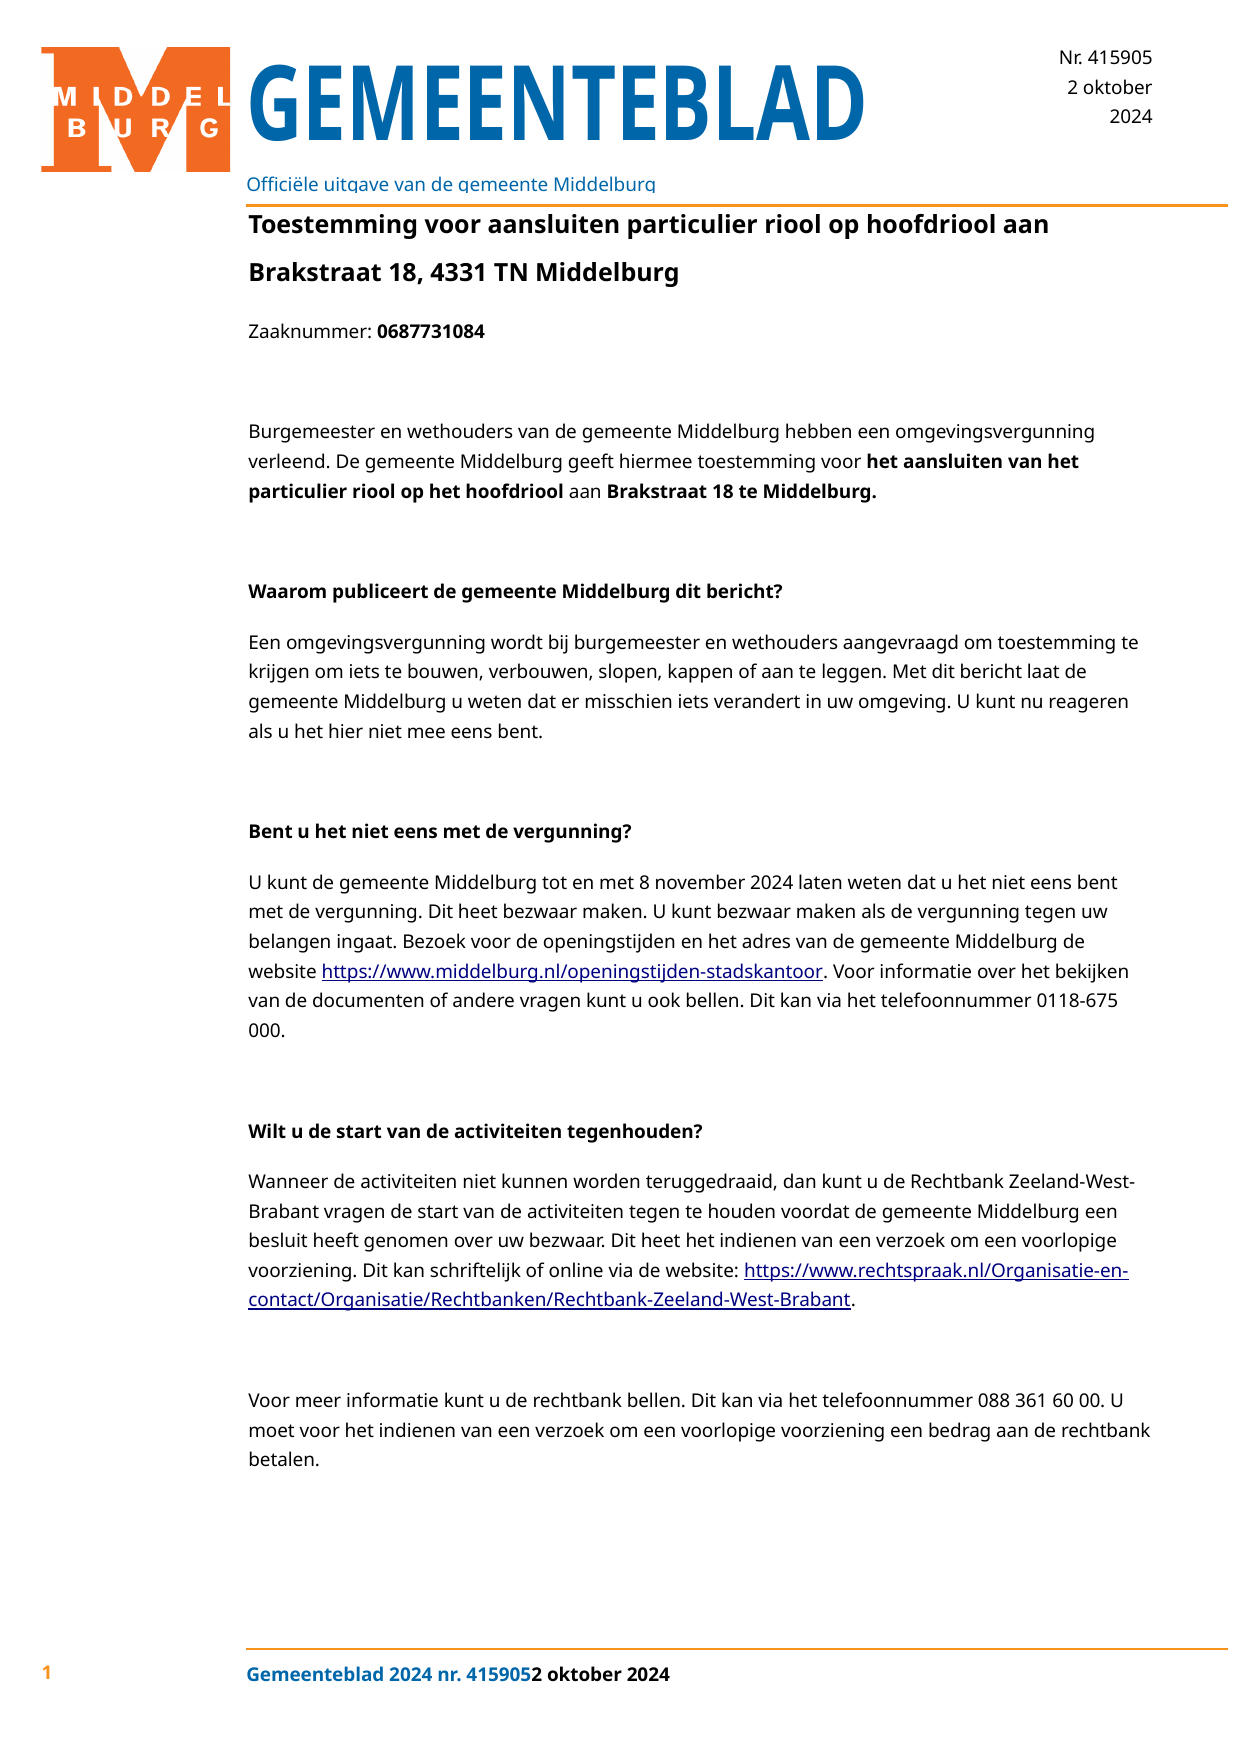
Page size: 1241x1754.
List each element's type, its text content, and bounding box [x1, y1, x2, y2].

text Een omgevingsvergunning wordt bij burgemeester en wethouders aangevraagd om toestemming te krijgen om iets te bouwen, verbouwen, slopen, kappen of aan te leggen. Met dit bericht laat de gemeente Middelburg u weten dat er misschien iets verandert in uw omgeving. U kunt nu reageren als u het hier niet mee eens bent. [248, 629, 1152, 744]
text Waarom publiceert de gemeente Middelburg dit bericht? [248, 579, 1152, 604]
text Bent u het niet eens met de vergunning? [248, 819, 1152, 844]
text U kunt de gemeente Middelburg tot en met 8 november 2024 laten weten dat u het niet eens bent met de vergunning. Dit heet bezwaar maken. U kunt bezwaar maken als de vergunning tegen uw belangen ingaat. Bezoek voor de openingstijden en het adres van de gemeente Middelburg de website https://www.middelburg.nl/openingstijden-stadskantoor. Voor informatie over het bekijken van de documenten of andere vragen kunt u ook bellen. Dit kan via het telefoonnummer 0118-675 000. [248, 869, 1152, 1043]
text Toestemming voor aansluiten particulier riool op hoofdriool aan Brakstraat 18, 4331 TN Middelburg [248, 207, 1152, 288]
text Wilt u de start van de activiteiten tegenhouden? [248, 1118, 1152, 1144]
text Voor meer informatie kunt u de rechtbank bellen. Dit kan via het telefoonnummer 088 361 60 00. U moet voor het indienen van een verzoek om een voorlopige voorziening een bedrag aan de rechtbank betalen. [248, 1387, 1152, 1472]
picture [41, 47, 231, 172]
text Burgemeester en wethouders van de gemeente Middelburg hebben een omgevingsvergunning verleend. De gemeente Middelburg geeft hiermee toestemming voor het aansluiten van het particulier riool op het hoofdriool aan Brakstraat 18 te Middelburg. [248, 419, 1152, 504]
text Wanneer de activiteiten niet kunnen worden teruggedraaid, dan kunt u de Rechtbank Zeeland-West-Brabant vragen de start van de activiteiten tegen te houden voordat de gemeente Middelburg een besluit heeft genomen over uw bezwaar. Dit heet het indienen van een verzoek om een voorlopige voorziening. Dit kan schriftelijk of online via de website: https://www.rechtspraak.nl/Organisatie-en-contact/Organisatie/Rechtbanken/Rechtbank-Zeeland-West-Brabant. [248, 1168, 1152, 1312]
text Zaaknummer: 0687731084 [248, 318, 1152, 344]
